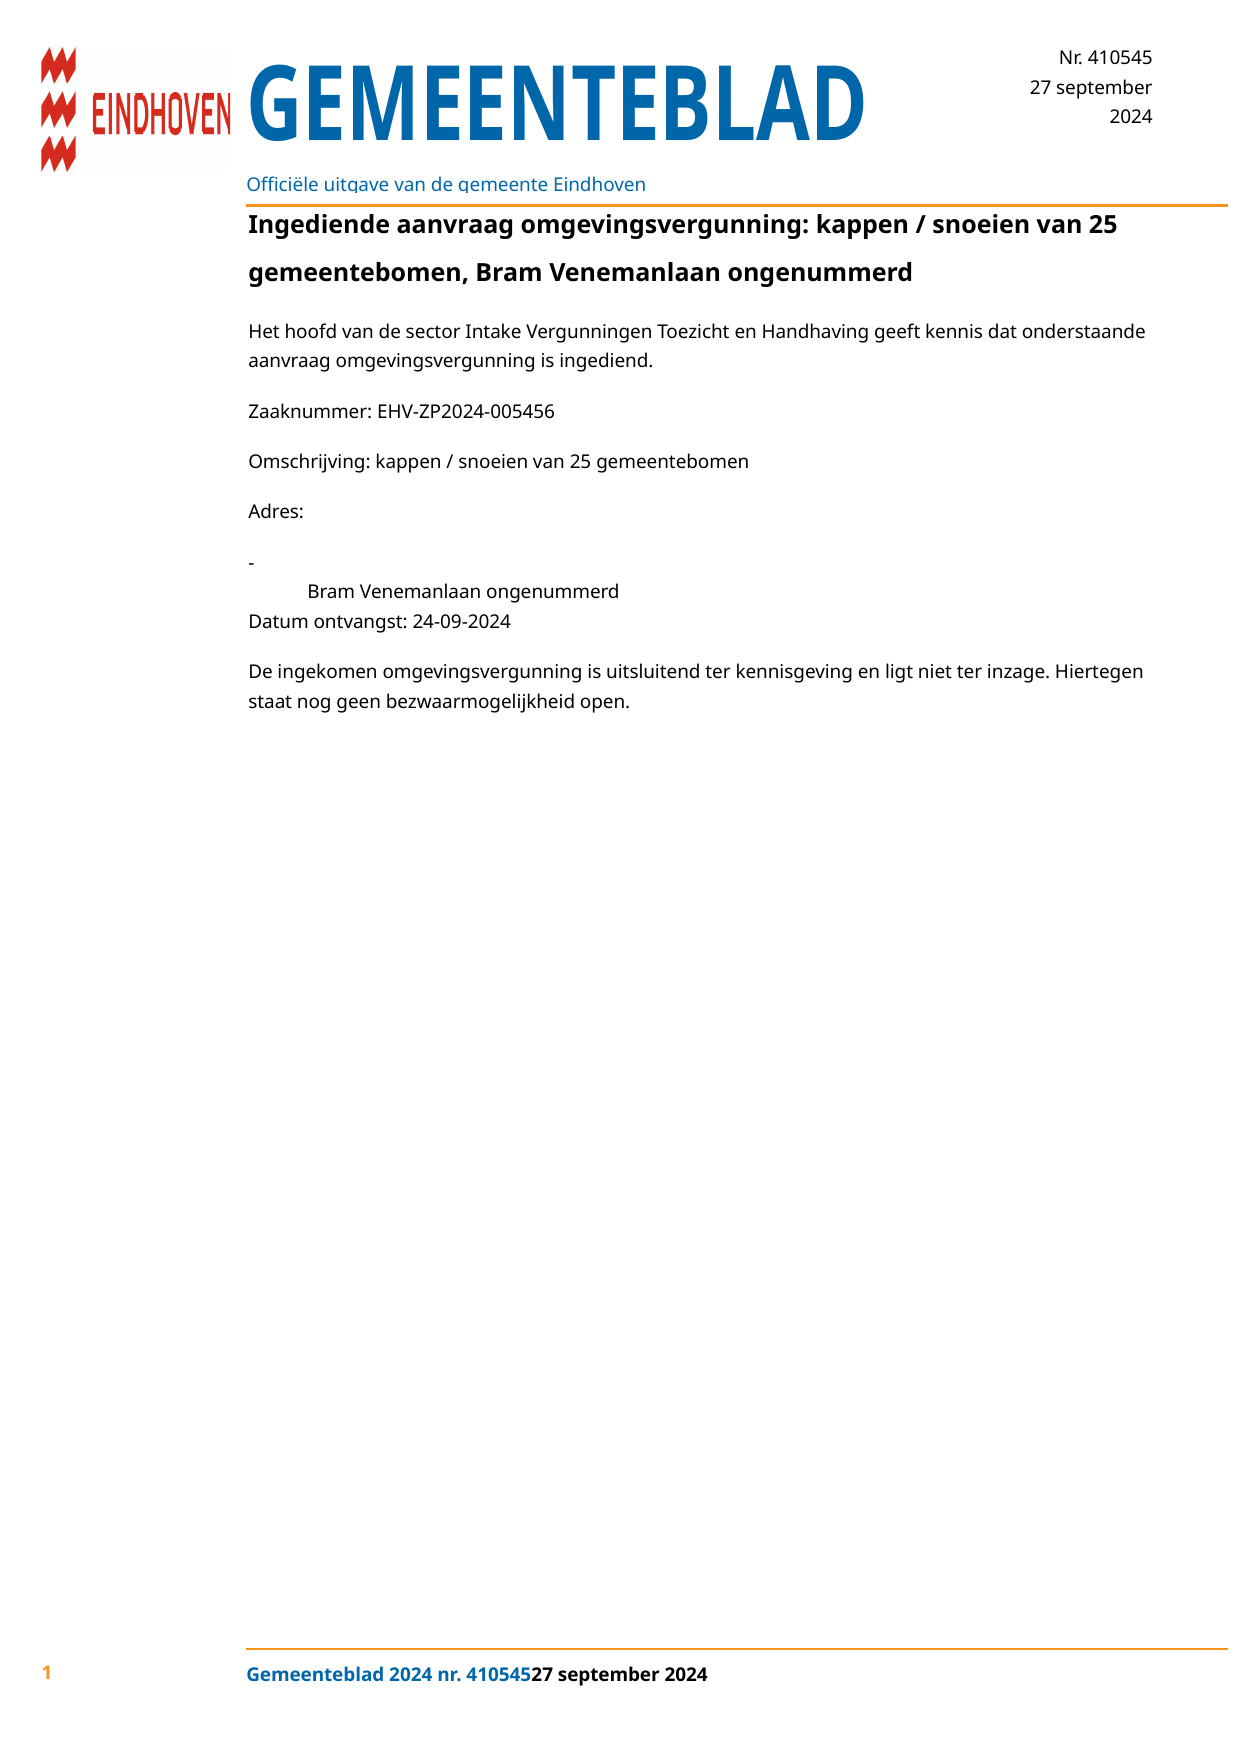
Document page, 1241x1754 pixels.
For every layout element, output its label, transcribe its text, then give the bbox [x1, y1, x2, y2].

text Zaaknummer: EHV-ZP2024-005456 [248, 398, 1152, 424]
text Ingediende aanvraag omgevingsvergunning: kappen / snoeien van 25 gemeentebomen, Bram Venemanlaan ongenummerd [248, 207, 1152, 288]
text De ingekomen omgevingsvergunning is uitsluitend ter kennisgeving en ligt niet ter inzage. Hiertegen staat nog geen bezwaarmogelijkheid open. [248, 659, 1152, 714]
text Het hoofd van de sector Intake Vergunningen Toezicht en Handhaving geeft kennis dat onderstaande aanvraag omgevingsvergunning is ingediend. [248, 318, 1152, 373]
text Adres: [248, 499, 1152, 524]
text Datum ontvangst: 24-09-2024 [248, 608, 1152, 634]
text Omschrijving: kappen / snoeien van 25 gemeentebomen [248, 448, 1152, 474]
list Bram Venemanlaan ongenummerd [248, 579, 1152, 604]
picture [41, 47, 231, 172]
